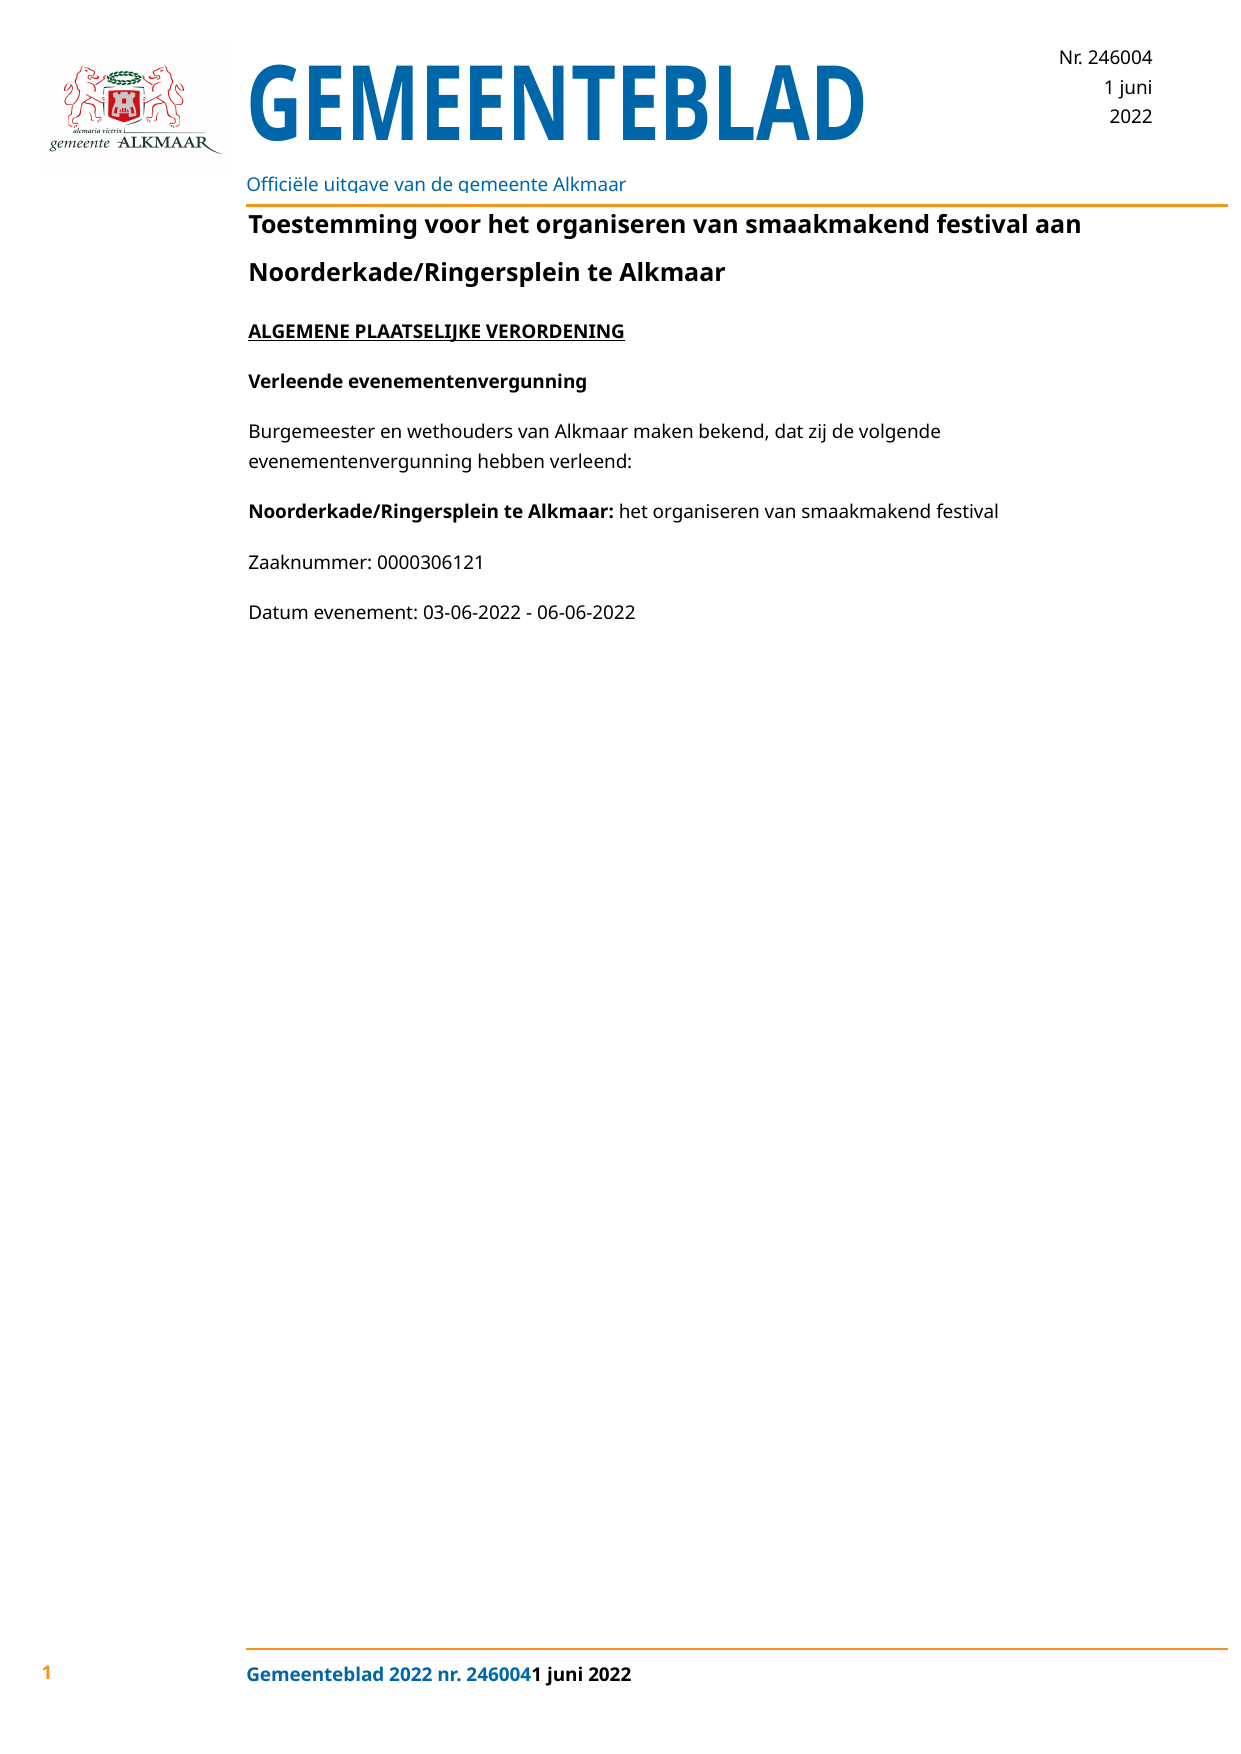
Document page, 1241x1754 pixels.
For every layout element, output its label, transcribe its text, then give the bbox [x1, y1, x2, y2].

text Zaaknummer: 0000306121 [248, 549, 1152, 575]
text ALGEMENE PLAATSELIJKE VERORDENING [248, 318, 1152, 344]
text Verleende evenementenvergunning [248, 368, 1152, 394]
picture [41, 47, 231, 172]
text Toestemming voor het organiseren van smaakmakend festival aan Noorderkade/Ringersplein te Alkmaar [248, 207, 1152, 288]
text Burgemeester en wethouders van Alkmaar maken bekend, dat zij de volgende evenementenvergunning hebben verleend: [248, 419, 1152, 474]
text Datum evenement: 03-06-2022 - 06-06-2022 [248, 599, 1152, 625]
text Noorderkade/Ringersplein te Alkmaar: het organiseren van smaakmakend festival [248, 499, 1152, 524]
